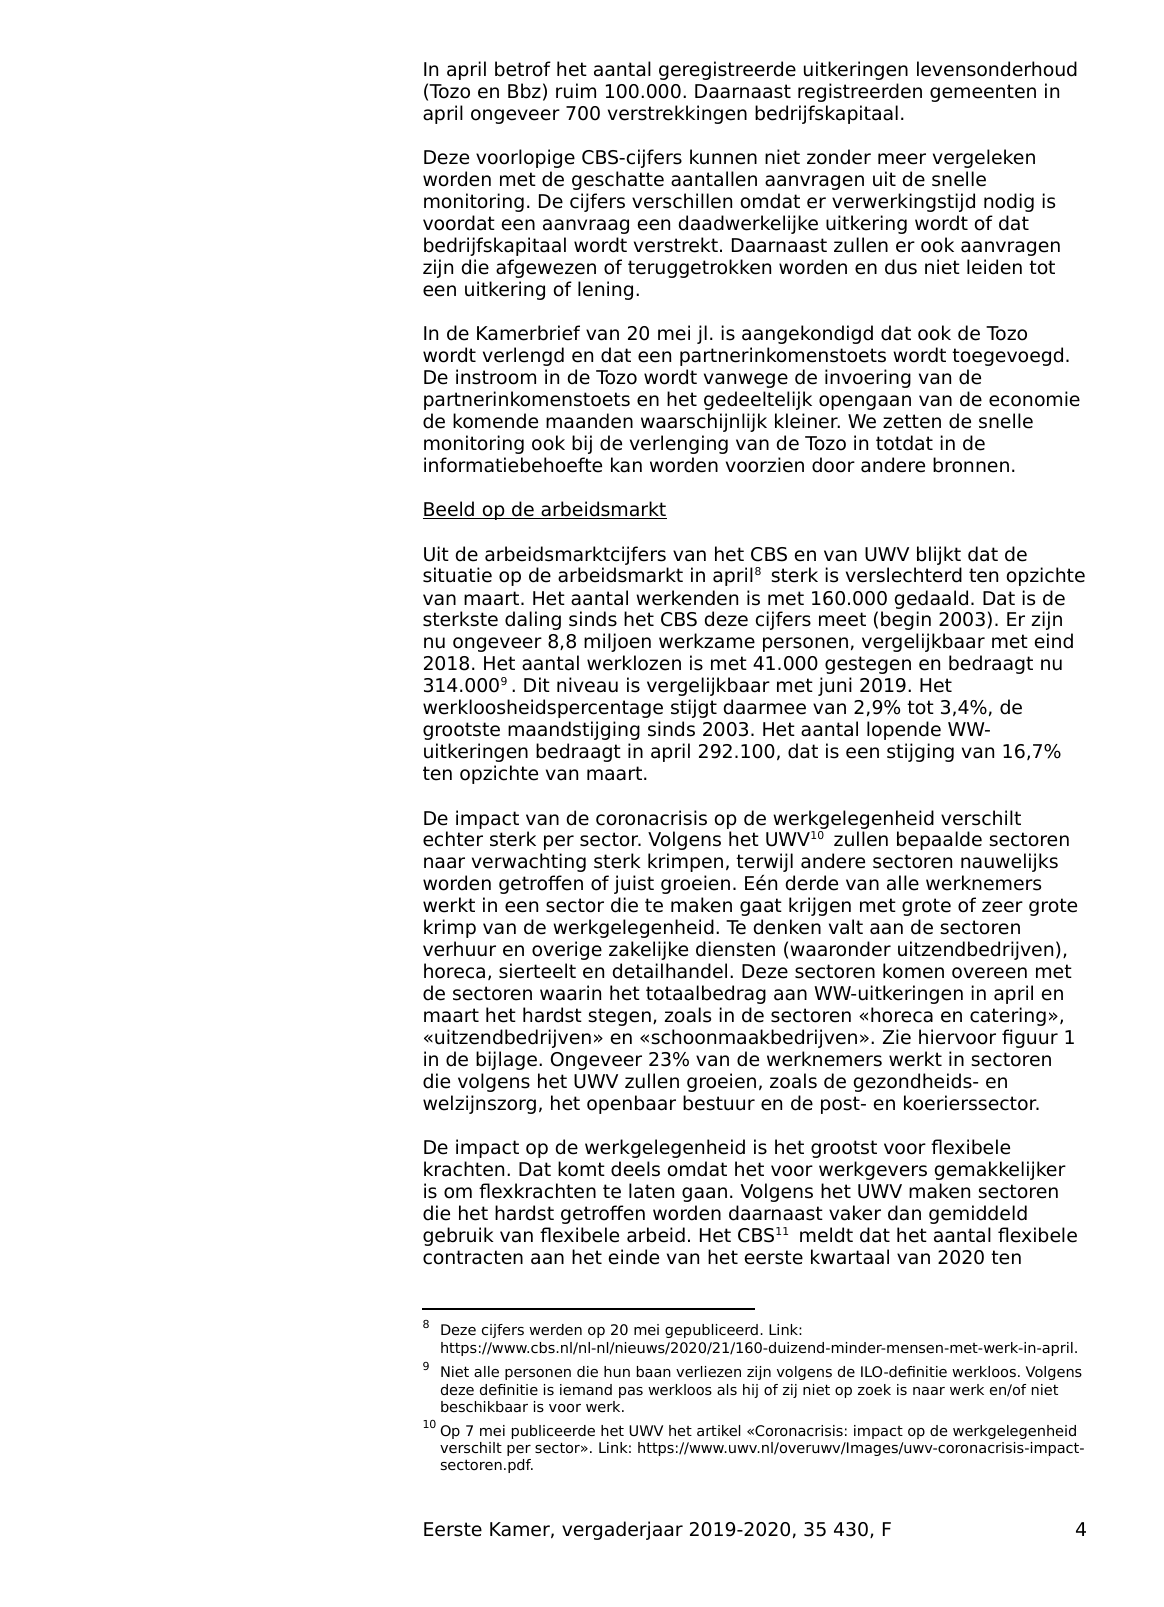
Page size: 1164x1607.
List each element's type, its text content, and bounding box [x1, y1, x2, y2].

text De impact van de coronacrisis op de werkgelegenheid verschilt echter sterk per sector. Volgens het UWV zullen bepaalde sectoren naar verwachting sterk krimpen, terwijl andere sectoren nauwelijks worden getroffen of juist groeien. Eén derde van alle werknemers werkt in een sector die te maken gaat krijgen met grote of zeer grote krimp van de werkgelegenheid. Te denken valt aan de sectoren verhuur en overige zakelijke diensten (waaronder uitzendbedrijven), horeca, sierteelt en detailhandel. Deze sectoren komen overeen met de sectoren waarin het totaalbedrag aan WW-uitkeringen in april en maart het hardst stegen, zoals in de sectoren «horeca en catering», «uitzendbedrijven» en «schoonmaakbedrijven». Zie hiervoor figuur 1 in de bijlage. Ongeveer 23% van de werknemers werkt in sectoren die volgens het UWV zullen groeien, zoals de gezondheids- en welzijnszorg, het openbaar bestuur en de post- en koerierssector. [422, 807, 1087, 1115]
text De impact op de werkgelegenheid is het grootst voor flexibele krachten. Dat komt deels omdat het voor werkgevers gemakkelijker is om flexkrachten te laten gaan. Volgens het UWV maken sectoren die het hardst getroffen worden daarnaast vaker dan gemiddeld gebruik van flexibele arbeid. Het CBS meldt dat het aantal flexibele contracten aan het einde van het eerste kwartaal van 2020 ten [422, 1137, 1087, 1269]
text In de Kamerbrief van 20 mei jl. is aangekondigd dat ook de Tozo wordt verlengd en dat een partnerinkomenstoets wordt toegevoegd. De instroom in de Tozo wordt vanwege de invoering van de partnerinkomenstoets en het gedeeltelijk opengaan van de economie de komende maanden waarschijnlijk kleiner. We zetten de snelle monitoring ook bij de verlenging van de Tozo in totdat in de informatiebehoefte kan worden voorzien door andere bronnen. [422, 323, 1087, 477]
subtitle Beeld op de arbeidsmarkt [422, 499, 1087, 521]
text In april betrof het aantal geregistreerde uitkeringen levensonderhoud (Tozo en Bbz) ruim 100.000. Daarnaast registreerden gemeenten in april ongeveer 700 verstrekkingen bedrijfskapitaal. [422, 59, 1087, 125]
text Deze cijfers werden op 20 mei gepubliceerd. Link: https://www.cbs.nl/nl-nl/nieuws/2020/21/160-duizend-minder-mensen-met-werk-in-april. [422, 1318, 1087, 1357]
text Uit de arbeidsmarktcijfers van het CBS en van UWV blijkt dat de situatie op de arbeidsmarkt in april sterk is verslechterd ten opzichte van maart. Het aantal werkenden is met 160.000 gedaald. Dat is de sterkste daling sinds het CBS deze cijfers meet (begin 2003). Er zijn nu ongeveer 8,8 miljoen werkzame personen, vergelijkbaar met eind 2018. Het aantal werklozen is met 41.000 gestegen en bedraagt nu 314.000. Dit niveau is vergelijkbaar met juni 2019. Het werkloosheidspercentage stijgt daarmee van 2,9% tot 3,4%, de grootste maandstijging sinds 2003. Het aantal lopende WW-uitkeringen bedraagt in april 292.100, dat is een stijging van 16,7% ten opzichte van maart. [422, 543, 1087, 785]
text Deze voorlopige CBS-cijfers kunnen niet zonder meer vergeleken worden met de geschatte aantallen aanvragen uit de snelle monitoring. De cijfers verschillen omdat er verwerkingstijd nodig is voordat een aanvraag een daadwerkelijke uitkering wordt of dat bedrijfskapitaal wordt verstrekt. Daarnaast zullen er ook aanvragen zijn die afgewezen of teruggetrokken worden en dus niet leiden tot een uitkering of lening. [422, 147, 1087, 301]
text Op 7 mei publiceerde het UWV het artikel «Coronacrisis: impact op de werkgelegenheid verschilt per sector». Link: https://www.uwv.nl/overuwv/Images/uwv-coronacrisis-impact-sectoren.pdf. [422, 1418, 1087, 1474]
text Niet alle personen die hun baan verliezen zijn volgens de ILO-definitie werkloos. Volgens deze definitie is iemand pas werkloos als hij of zij niet op zoek is naar werk en/of niet beschikbaar is voor werk. [422, 1360, 1087, 1416]
